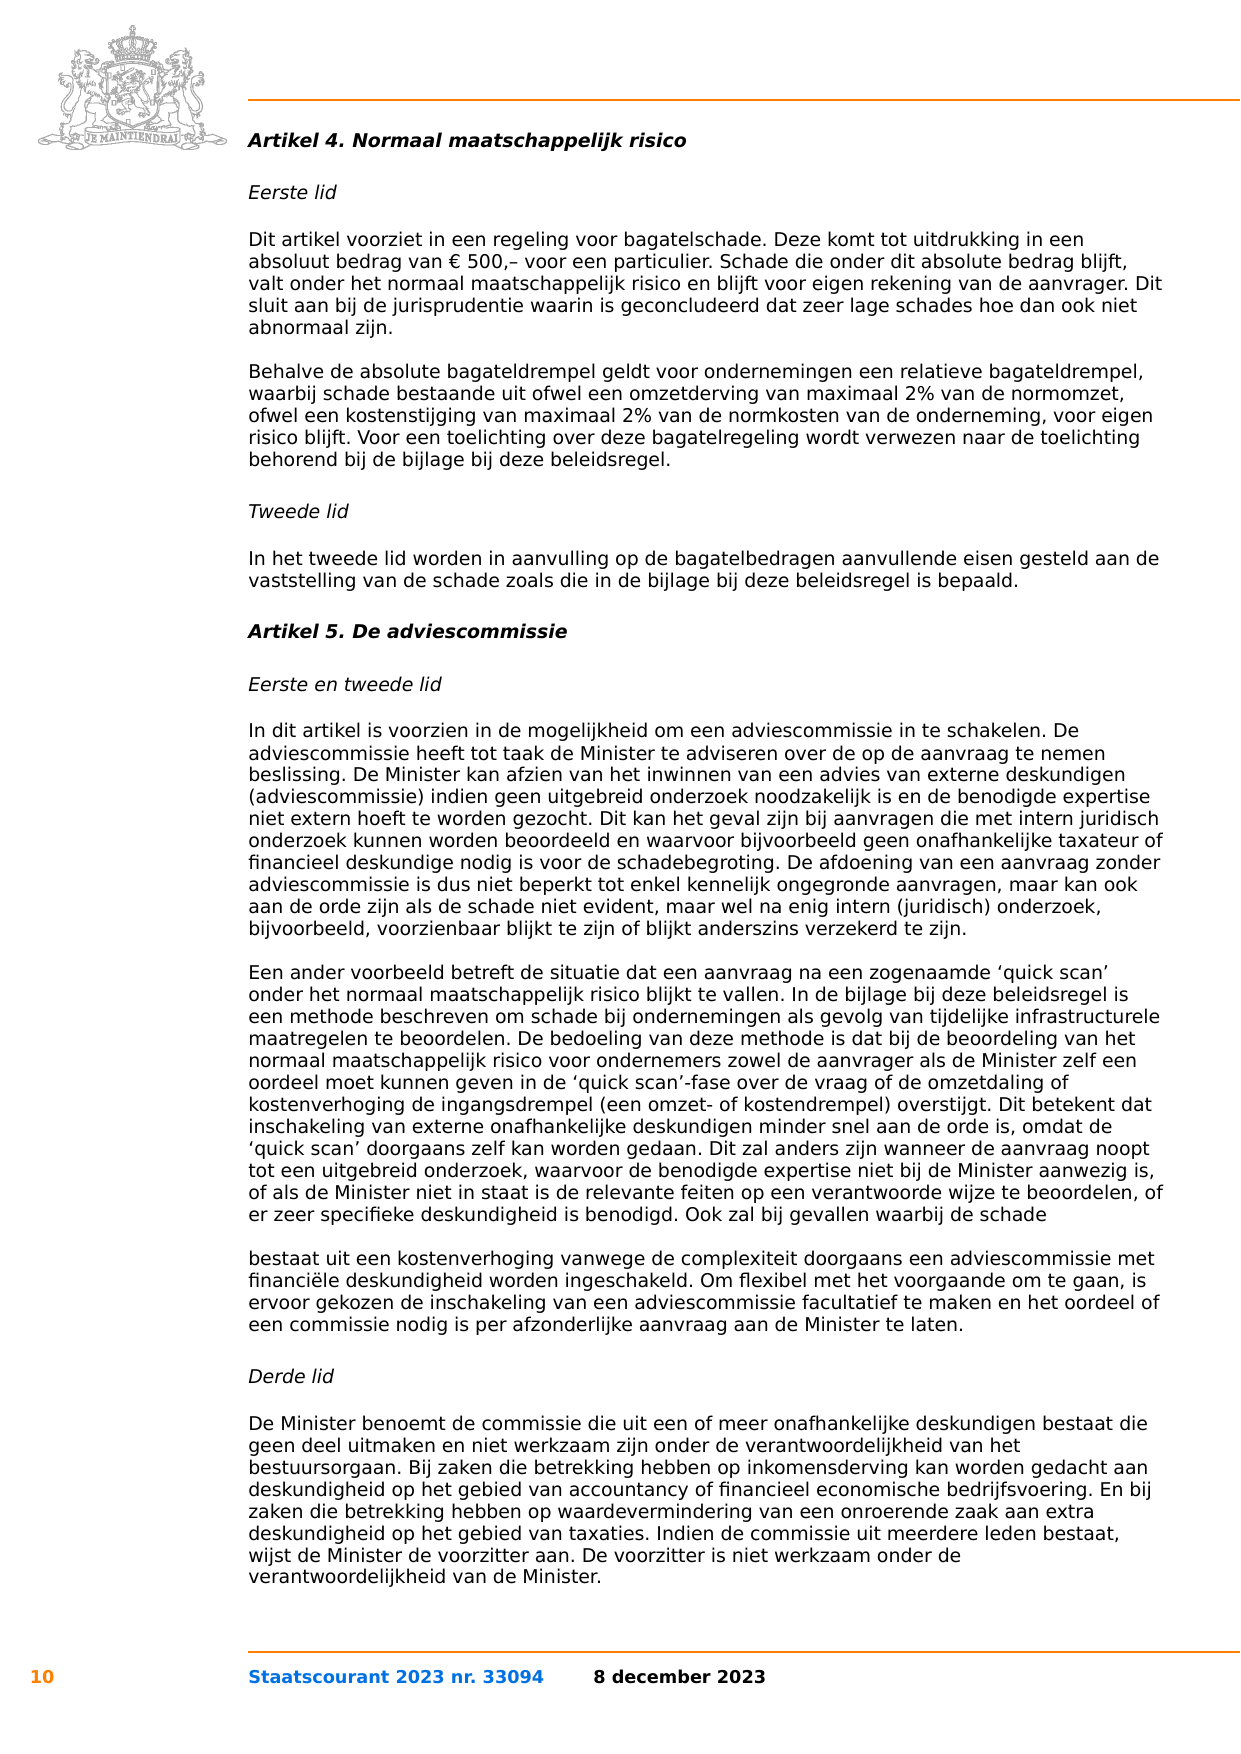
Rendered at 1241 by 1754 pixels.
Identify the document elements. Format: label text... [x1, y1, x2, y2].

text Dit artikel voorziet in een regeling voor bagatelschade. Deze komt tot uitdrukking in een absoluut bedrag van € 500,– voor een particulier. Schade die onder dit absolute bedrag blijft, valt onder het normaal maatschappelijk risico en blijft voor eigen rekening van de aanvrager. Dit sluit aan bij de jurisprudentie waarin is geconcludeerd dat zeer lage schades hoe dan ook niet abnormaal zijn. [248, 229, 1163, 339]
text De Minister benoemt de commissie die uit een of meer onafhankelijke deskundigen bestaat die geen deel uitmaken en niet werkzaam zijn onder de verantwoordelijkheid van het bestuursorgaan. Bij zaken die betrekking hebben op inkomensderving kan worden gedacht aan deskundigheid op het gebied van accountancy of financieel economische bedrijfsvoering. En bij zaken die betrekking hebben op waardevermindering van een onroerende zaak aan extra deskundigheid op het gebied van taxaties. Indien de commissie uit meerdere leden bestaat, wijst de Minister de voorzitter aan. De voorzitter is niet werkzaam onder de verantwoordelijkheid van de Minister. [248, 1413, 1163, 1588]
text Een ander voorbeeld betreft de situatie dat een aanvraag na een zogenaamde ‘quick scan’ onder het normaal maatschappelijk risico blijkt te vallen. In de bijlage bij deze beleidsregel is een methode beschreven om schade bij ondernemingen als gevolg van tijdelijke infrastructurele maatregelen te beoordelen. De bedoeling van deze methode is dat bij de beoordeling van het normaal maatschappelijk risico voor ondernemers zowel de aanvrager als de Minister zelf een oordeel moet kunnen geven in de ‘quick scan’-fase over de vraag of de omzetdaling of kostenverhoging de ingangsdrempel (een omzet- of kostendrempel) overstijgt. Dit betekent dat inschakeling van externe onafhankelijke deskundigen minder snel aan de orde is, omdat de ‘quick scan’ doorgaans zelf kan worden gedaan. Dit zal anders zijn wanneer de aanvraag noopt tot een uitgebreid onderzoek, waarvoor de benodigde expertise niet bij de Minister aanwezig is, of als de Minister niet in staat is de relevante feiten op een verantwoorde wijze te beoordelen, of er zeer specifieke deskundigheid is benodigd. Ook zal bij gevallen waarbij de schade [248, 962, 1163, 1226]
picture [38, 25, 227, 150]
text bestaat uit een kostenverhoging vanwege de complexiteit doorgaans een adviescommissie met financiële deskundigheid worden ingeschakeld. Om flexibel met het voorgaande om te gaan, is ervoor gekozen de inschakeling van een adviescommissie facultatief te maken en het oordeel of een commissie nodig is per afzonderlijke aanvraag aan de Minister te laten. [248, 1248, 1163, 1336]
subtitle Artikel 4. Normaal maatschappelijk risico [248, 130, 1163, 152]
text In het tweede lid worden in aanvulling op de bagatelbedragen aanvullende eisen gesteld aan de vaststelling van de schade zoals die in de bijlage bij deze beleidsregel is bepaald. [248, 547, 1163, 591]
subtitle Derde lid [248, 1366, 1163, 1388]
subtitle Eerste en tweede lid [248, 673, 1163, 695]
text Behalve de absolute bagateldrempel geldt voor ondernemingen een relatieve bagateldrempel, waarbij schade bestaande uit ofwel een omzetderving van maximaal 2% van de normomzet, ofwel een kostenstijging van maximaal 2% van de normkosten van de onderneming, voor eigen risico blijft. Voor een toelichting over deze bagatelregeling wordt verwezen naar de toelichting behorend bij de bijlage bij deze beleidsregel. [248, 361, 1163, 471]
subtitle Tweede lid [248, 501, 1163, 522]
subtitle Eerste lid [248, 182, 1163, 204]
subtitle Artikel 5. De adviescommissie [248, 621, 1163, 643]
text In dit artikel is voorzien in de mogelijkheid om een adviescommissie in te schakelen. De adviescommissie heeft tot taak de Minister te adviseren over de op de aanvraag te nemen beslissing. De Minister kan afzien van het inwinnen van een advies van externe deskundigen (adviescommissie) indien geen uitgebreid onderzoek noodzakelijk is en de benodigde expertise niet extern hoeft te worden gezocht. Dit kan het geval zijn bij aanvragen die met intern juridisch onderzoek kunnen worden beoordeeld en waarvoor bijvoorbeeld geen onafhankelijke taxateur of financieel deskundige nodig is voor de schadebegroting. De afdoening van een aanvraag zonder adviescommissie is dus niet beperkt tot enkel kennelijk ongegronde aanvragen, maar kan ook aan de orde zijn als de schade niet evident, maar wel na enig intern (juridisch) onderzoek, bijvoorbeeld, voorzienbaar blijkt te zijn of blijkt anderszins verzekerd te zijn. [248, 720, 1163, 940]
